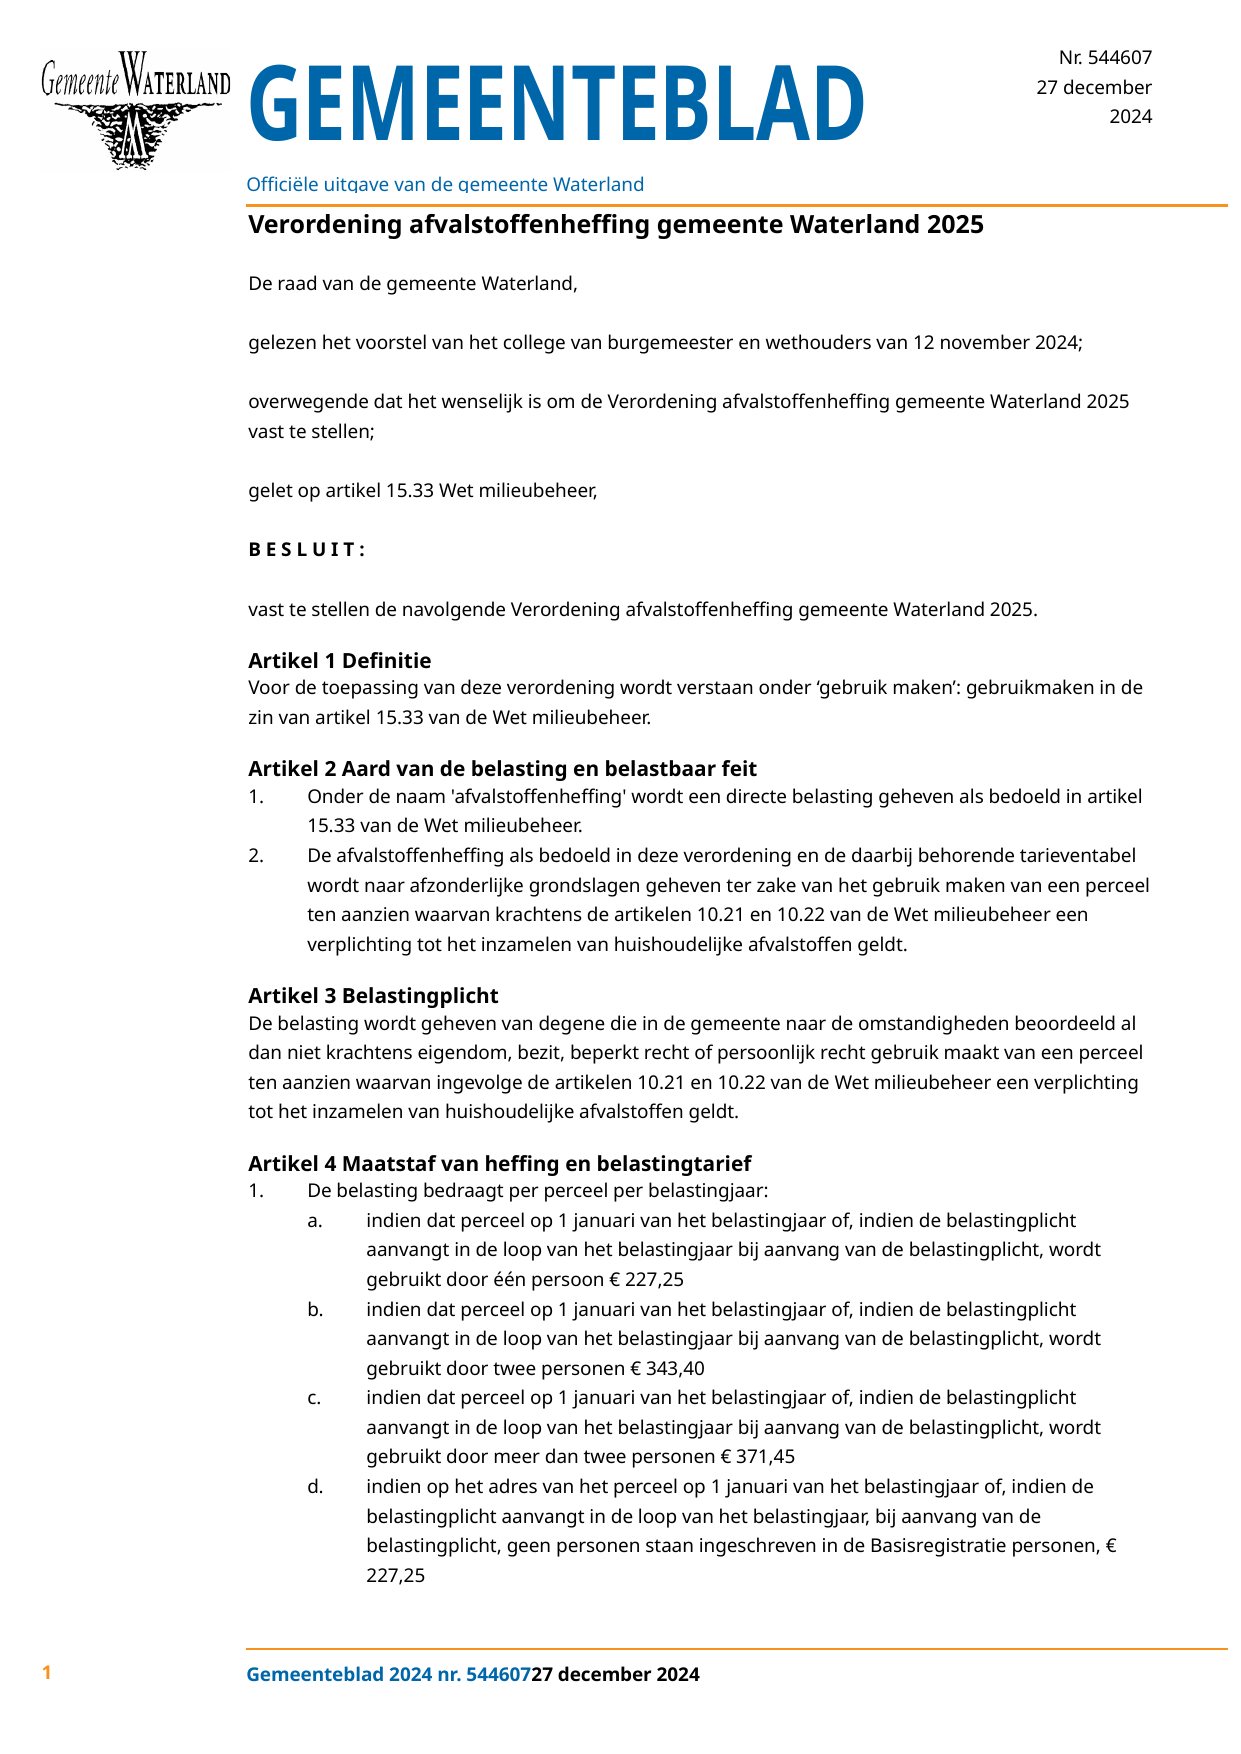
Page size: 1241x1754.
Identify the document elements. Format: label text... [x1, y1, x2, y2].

list indien dat perceel op 1 januari van het belastingjaar of, indien de belastingplicht aanvangt in de loop van het belastingjaar bij aanvang van de belastingplicht, wordt gebruikt door één persoon € 227,25 [307, 1207, 1152, 1292]
list indien op het adres van het perceel op 1 januari van het belastingjaar of, indien de belastingplicht aanvangt in de loop van het belastingjaar, bij aanvang van de belastingplicht, geen personen staan ingeschreven in de Basisregistratie personen, € 227,25 [307, 1473, 1152, 1588]
text Artikel 1 Definitie [248, 646, 1152, 674]
list indien dat perceel op 1 januari van het belastingjaar of, indien de belastingplicht aanvangt in de loop van het belastingjaar bij aanvang van de belastingplicht, wordt gebruikt door meer dan twee personen € 371,45 [307, 1384, 1152, 1469]
text overwegende dat het wenselijk is om de Verordening afvalstoffenheffing gemeente Waterland 2025 vast te stellen; [248, 389, 1152, 444]
list Onder de naam 'afvalstoffenheffing' wordt een directe belasting geheven als bedoeld in artikel 15.33 van de Wet milieubeheer. [248, 783, 1152, 838]
text De belasting wordt geheven van degene die in de gemeente naar de omstandigheden beoordeeld al dan niet krachtens eigendom, bezit, beperkt recht of persoonlijk recht gebruik maakt van een perceel ten aanzien waarvan ingevolge de artikelen 10.21 en 10.22 van de Wet milieubeheer een verplichting tot het inzamelen van huishoudelijke afvalstoffen geldt. [248, 1010, 1152, 1124]
text gelet op artikel 15.33 Wet milieubeheer, [248, 477, 1152, 503]
list De afvalstoffenheffing als bedoeld in deze verordening en de daarbij behorende tarieventabel wordt naar afzonderlijke grondslagen geheven ter zake van het gebruik maken van een perceel ten aanzien waarvan krachtens de artikelen 10.21 en 10.22 van de Wet milieubeheer een verplichting tot het inzamelen van huishoudelijke afvalstoffen geldt. [248, 842, 1152, 957]
list indien dat perceel op 1 januari van het belastingjaar of, indien de belastingplicht aanvangt in de loop van het belastingjaar bij aanvang van de belastingplicht, wordt gebruikt door twee personen € 343,40 [307, 1296, 1152, 1381]
text Artikel 2 Aard van de belasting en belastbaar feit [248, 754, 1152, 783]
text gelezen het voorstel van het college van burgemeester en wethouders van 12 november 2024; [248, 329, 1152, 355]
text B E S L U I T : [248, 537, 1152, 562]
text Voor de toepassing van deze verordening wordt verstaan onder ‘gebruik maken’: gebruikmaken in de zin van artikel 15.33 van de Wet milieubeheer. [248, 674, 1152, 730]
text vast te stellen de navolgende Verordening afvalstoffenheffing gemeente Waterland 2025. [248, 596, 1152, 621]
text De raad van de gemeente Waterland, [248, 270, 1152, 296]
text Artikel 3 Belastingplicht [248, 981, 1152, 1010]
picture [41, 47, 231, 172]
text Artikel 4 Maatstaf van heffing en belastingtarief [248, 1149, 1152, 1177]
text Verordening afvalstoffenheffing gemeente Waterland 2025 [248, 207, 1152, 241]
list De belasting bedraagt per perceel per belastingjaar: [248, 1177, 1152, 1203]
